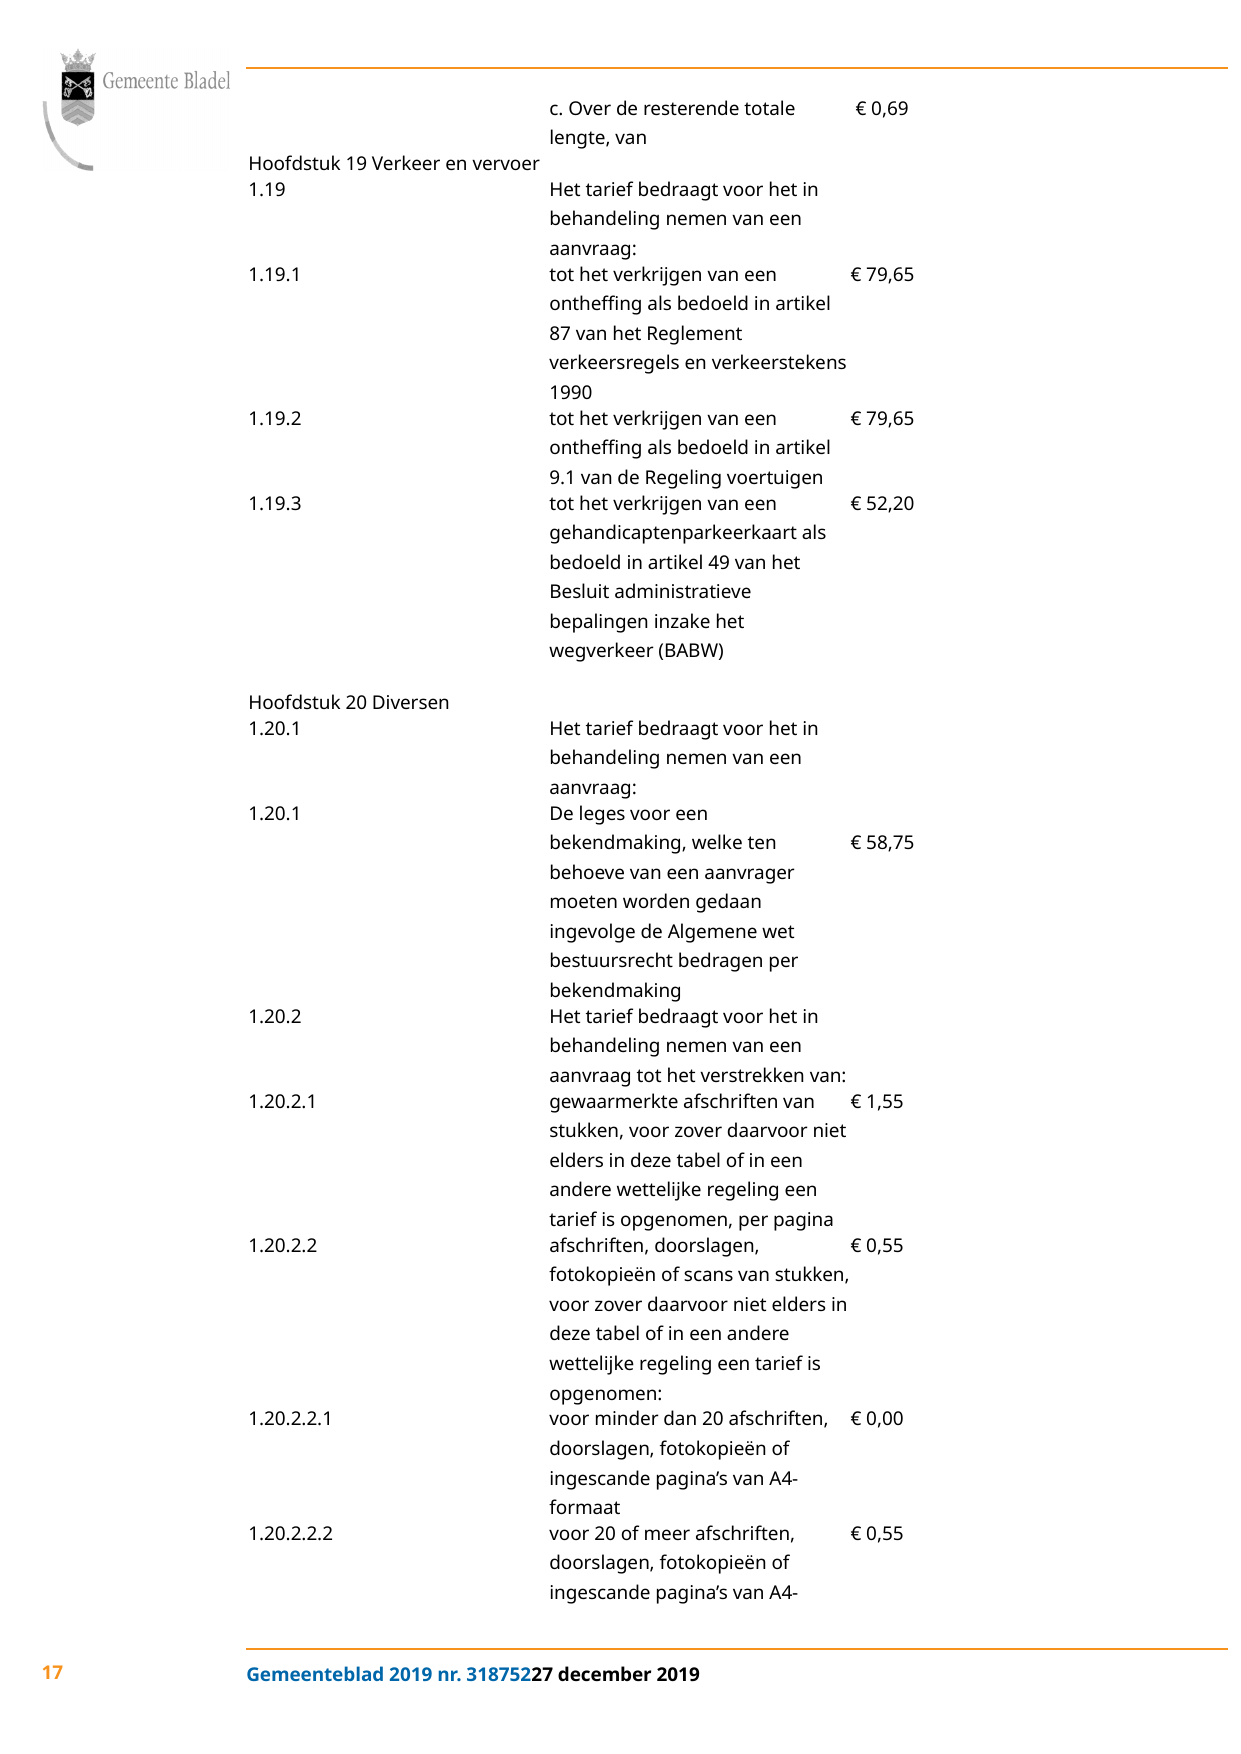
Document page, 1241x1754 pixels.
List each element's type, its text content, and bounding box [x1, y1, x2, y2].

table_cell Het tarief bedraagt voor het in behandeling nemen van een aanvraag: [549, 715, 850, 800]
table_cell 1.20.2.1 [248, 1088, 549, 1232]
table_cell [549, 663, 850, 689]
table_cell € 1,55 [850, 1088, 1152, 1232]
table_cell € 79,65 [850, 261, 1152, 405]
table_cell Het tarief bedraagt voor het in behandeling nemen van een aanvraag: [549, 176, 850, 261]
table_cell De leges voor een bekendmaking, welke ten behoeve van een aanvrager moeten worden gedaan ingevolge de Algemene wet bestuursrecht bedragen per bekendmaking [549, 800, 850, 1003]
table_cell € 0,00 [850, 1406, 1152, 1520]
table_cell c. Over de resterende totale lengte, van [549, 95, 850, 150]
table_cell tot het verkrijgen van een ontheffing als bedoeld in artikel 87 van het Reglement verkeersregels en verkeerstekens 1990 [549, 261, 850, 405]
table_cell 1.20.2.2.2 [248, 1520, 549, 1605]
table_cell voor 20 of meer afschriften, doorslagen, fotokopieën of ingescande pagina’s van A4- [549, 1520, 850, 1605]
table_cell 1.20.1 [248, 715, 549, 800]
table_cell € 79,65 [850, 405, 1152, 490]
table_cell gewaarmerkte afschriften van stukken, voor zover daarvoor niet elders in deze tabel of in een andere wettelijke regeling een tarief is opgenomen, per pagina [549, 1088, 850, 1232]
table_cell 1.19 [248, 176, 549, 261]
table_cell 1.20.2.2 [248, 1232, 549, 1406]
table_cell [850, 663, 1152, 689]
table_cell [248, 663, 549, 689]
table_cell € 52,20 [850, 490, 1152, 663]
table_cell tot het verkrijgen van een ontheffing als bedoeld in artikel 9.1 van de Regeling voertuigen [549, 405, 850, 490]
table_cell € 58,75 [850, 800, 1152, 1003]
table_cell 1.19.3 [248, 490, 549, 663]
table_cell 1.20.1 [248, 800, 549, 1003]
table_cell [850, 176, 1152, 261]
table_cell 1.20.2.2.1 [248, 1406, 549, 1520]
table_cell [850, 715, 1152, 800]
picture [41, 47, 231, 172]
table_cell [850, 1003, 1152, 1088]
table_cell voor minder dan 20 afschriften, doorslagen, fotokopieën of ingescande pagina’s van A4-formaat [549, 1406, 850, 1520]
table_cell € 0,69 [850, 95, 1152, 150]
table_cell Hoofdstuk 20 Diversen [248, 689, 549, 715]
table_cell 1.20.2 [248, 1003, 549, 1088]
table_cell Het tarief bedraagt voor het in behandeling nemen van een aanvraag tot het verstrekken van: [549, 1003, 850, 1088]
table_cell [248, 95, 549, 150]
table_cell € 0,55 [850, 1232, 1152, 1406]
table_cell afschriften, doorslagen, fotokopieën of scans van stukken, voor zover daarvoor niet elders in deze tabel of in een andere wettelijke regeling een tarief is opgenomen: [549, 1232, 850, 1406]
table_cell 1.19.2 [248, 405, 549, 490]
table_cell € 0,55 [850, 1520, 1152, 1605]
table_cell 1.19.1 [248, 261, 549, 405]
table_cell tot het verkrijgen van een gehandicaptenparkeerkaart als bedoeld in artikel 49 van het Besluit administratieve bepalingen inzake het wegverkeer (BABW) [549, 490, 850, 663]
table_cell Hoofdstuk 19 Verkeer en vervoer [248, 150, 549, 176]
